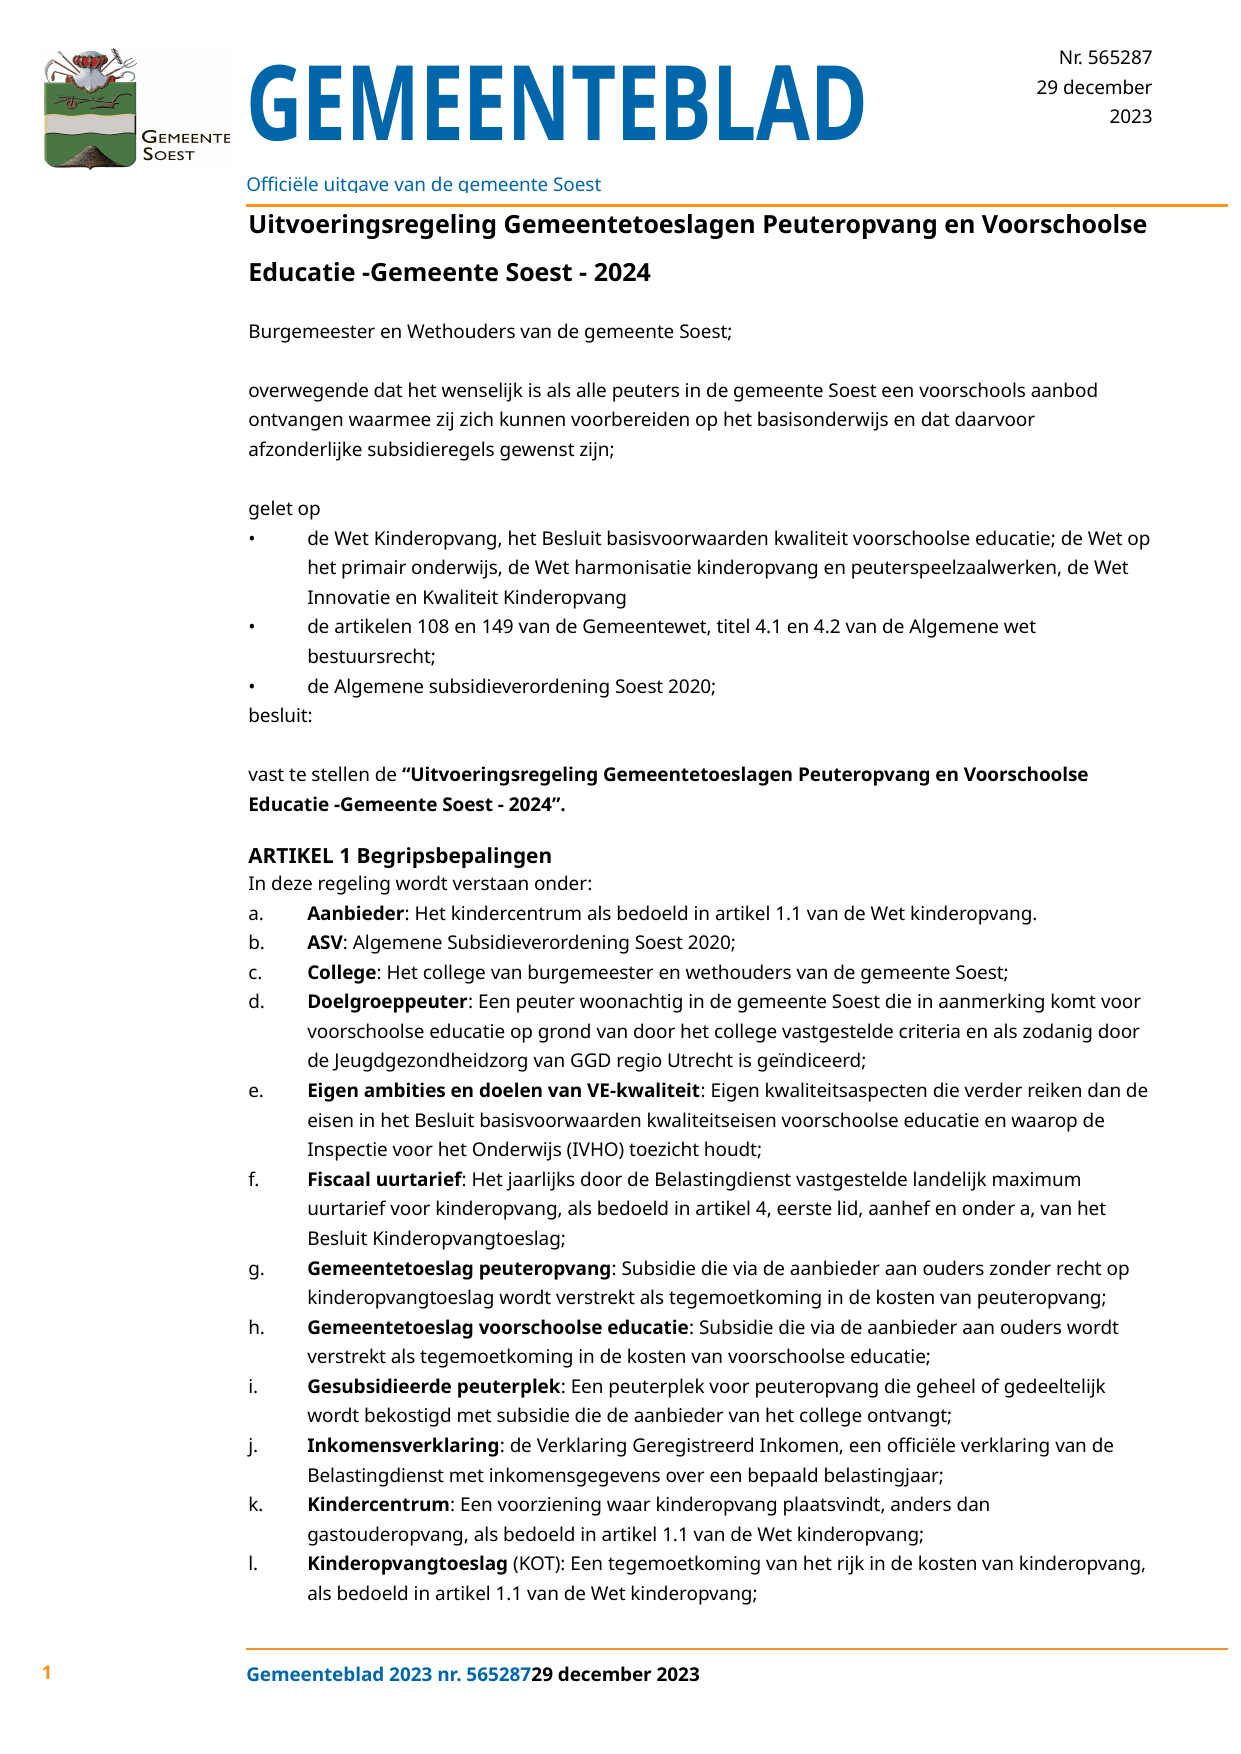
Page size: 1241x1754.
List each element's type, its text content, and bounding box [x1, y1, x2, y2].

list Gemeentetoeslag voorschoolse educatie: Subsidie die via de aanbieder aan ouders wordt verstrekt als tegemoetkoming in de kosten van voorschoolse educatie; [248, 1314, 1152, 1369]
list Kinderopvangtoeslag (KOT): Een tegemoetkoming van het rijk in de kosten van kinderopvang, als bedoeld in artikel 1.1 van de Wet kinderopvang; [248, 1551, 1152, 1606]
text overwegende dat het wenselijk is als alle peuters in de gemeente Soest een voorschools aanbod ontvangen waarmee zij zich kunnen voorbereiden op het basisonderwijs en dat daarvoor afzonderlijke subsidieregels gewenst zijn; [248, 377, 1152, 462]
text gelet op [248, 495, 1152, 521]
text besluit: [248, 702, 1152, 728]
list Kindercentrum: Een voorziening waar kinderopvang plaatsvindt, anders dan gastouderopvang, als bedoeld in artikel 1.1 van de Wet kinderopvang; [248, 1491, 1152, 1547]
list Inkomensverklaring: de Verklaring Geregistreerd Inkomen, een officiële verklaring van de Belastingdienst met inkomensgegevens over een bepaald belastingjaar; [248, 1432, 1152, 1487]
text Uitvoeringsregeling Gemeentetoeslagen Peuteropvang en Voorschoolse Educatie -Gemeente Soest - 2024 [248, 207, 1152, 288]
list ASV: Algemene Subsidieverordening Soest 2020; [248, 929, 1152, 955]
list de Wet Kinderopvang, het Besluit basisvoorwaarden kwaliteit voorschoolse educatie; de Wet op het primair onderwijs, de Wet harmonisatie kinderopvang en peuterspeelzaalwerken, de Wet Innovatie en Kwaliteit Kinderopvang [248, 525, 1152, 610]
list Gemeentetoeslag peuteropvang: Subsidie die via de aanbieder aan ouders zonder recht op kinderopvangtoeslag wordt verstrekt als tegemoetkoming in de kosten van peuteropvang; [248, 1255, 1152, 1310]
list Fiscaal uurtarief: Het jaarlijks door de Belastingdienst vastgestelde landelijk maximum uurtarief voor kinderopvang, als bedoeld in artikel 4, eerste lid, aanhef en onder a, van het Besluit Kinderopvangtoeslag; [248, 1166, 1152, 1251]
list Aanbieder: Het kindercentrum als bedoeld in artikel 1.1 van de Wet kinderopvang. [248, 900, 1152, 925]
list Doelgroeppeuter: Een peuter woonachtig in de gemeente Soest die in aanmerking komt voor voorschoolse educatie op grond van door het college vastgestelde criteria en als zodanig door de Jeugdgezondheidzorg van GGD regio Utrecht is geïndiceerd; [248, 988, 1152, 1073]
list College: Het college van burgemeester en wethouders van de gemeente Soest; [248, 959, 1152, 984]
text ARTIKEL 1 Begripsbepalingen [248, 842, 1152, 870]
list de Algemene subsidieverordening Soest 2020; [248, 673, 1152, 699]
picture [41, 47, 231, 172]
list Gesubsidieerde peuterplek: Een peuterplek voor peuteropvang die geheel of gedeeltelijk wordt bekostigd met subsidie die de aanbieder van het college ontvangt; [248, 1373, 1152, 1428]
list de artikelen 108 en 149 van de Gemeentewet, titel 4.1 en 4.2 van de Algemene wet bestuursrecht; [248, 614, 1152, 669]
text vast te stellen de “Uitvoeringsregeling Gemeentetoeslagen Peuteropvang en Voorschoolse Educatie -Gemeente Soest - 2024”. [248, 762, 1152, 817]
list Eigen ambities en doelen van VE-kwaliteit: Eigen kwaliteitsaspecten die verder reiken dan de eisen in het Besluit basisvoorwaarden kwaliteitseisen voorschoolse educatie en waarop de Inspectie voor het Onderwijs (IVHO) toezicht houdt; [248, 1077, 1152, 1162]
text Burgemeester en Wethouders van de gemeente Soest; [248, 318, 1152, 344]
text In deze regeling wordt verstaan onder: [248, 870, 1152, 896]
